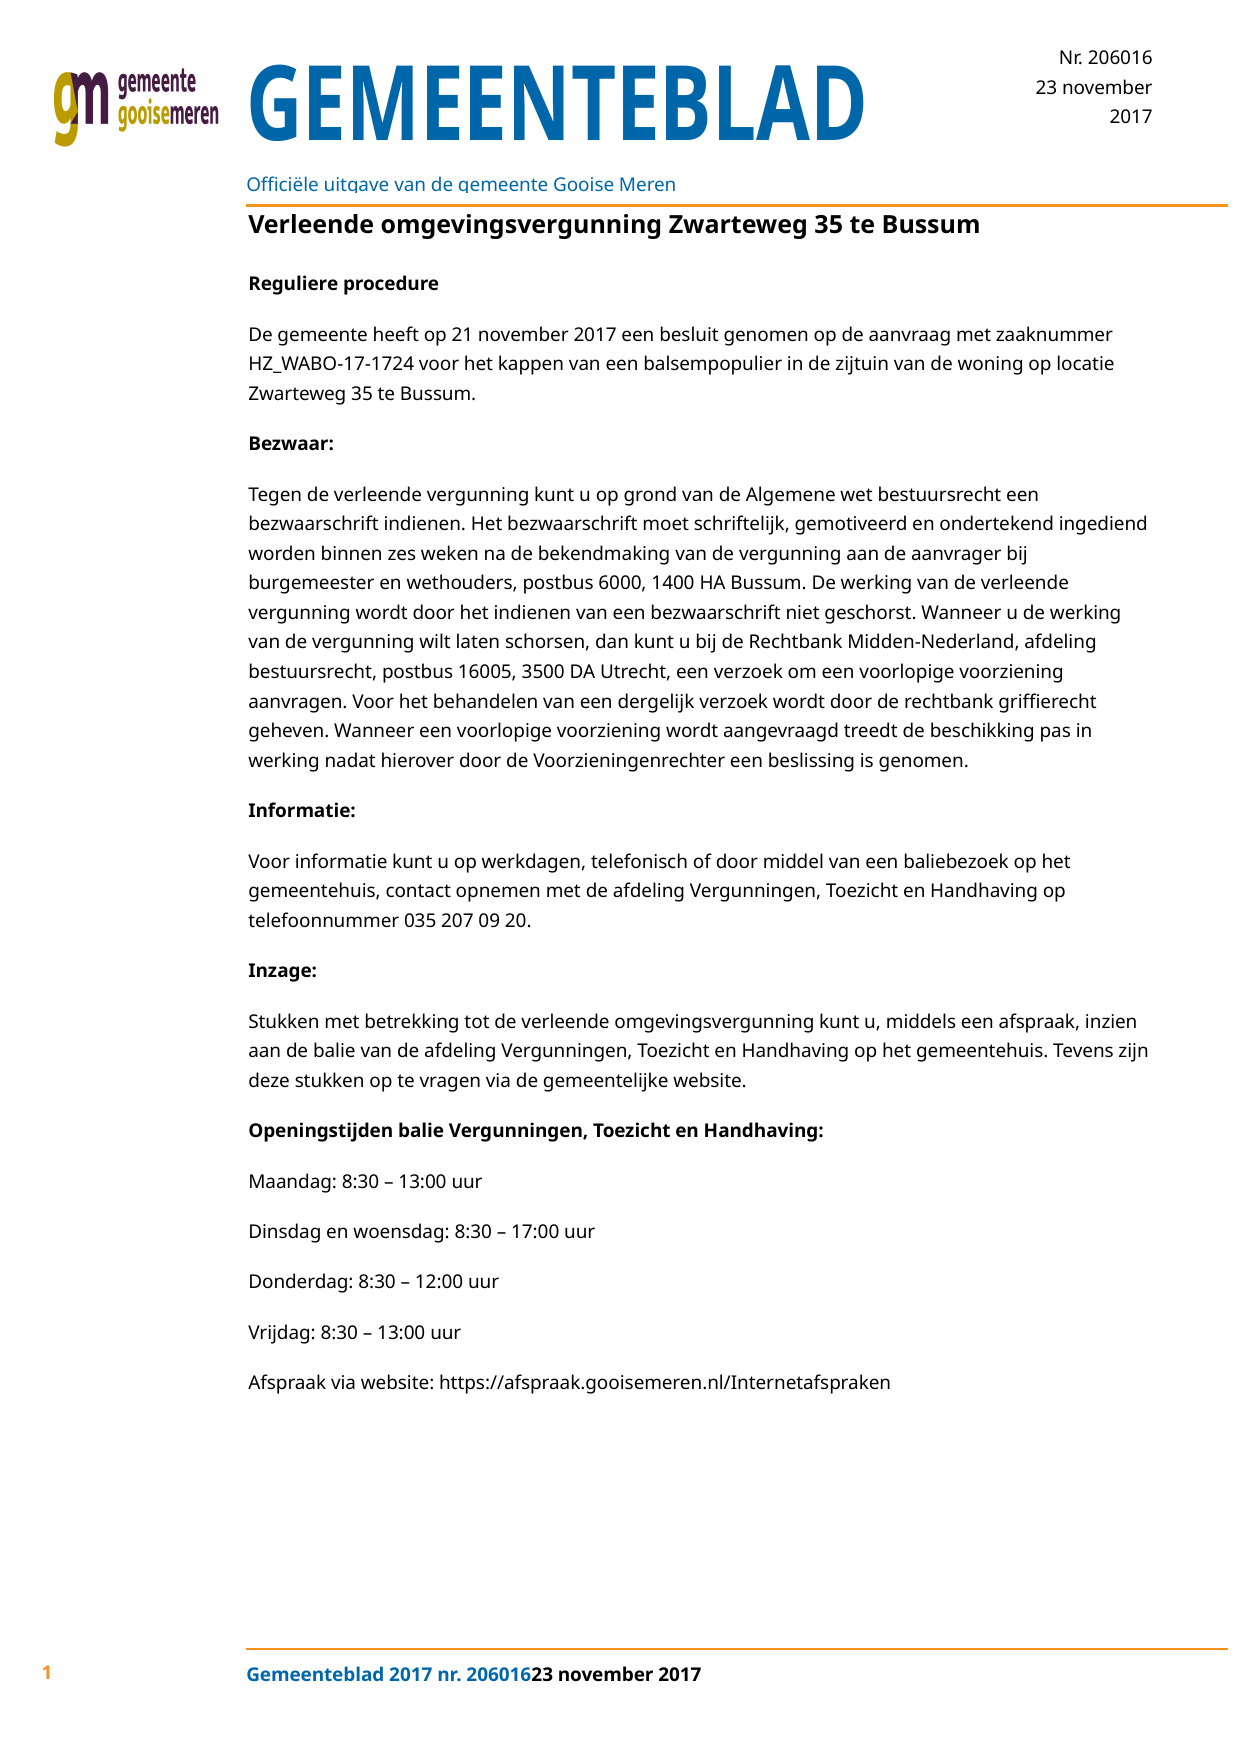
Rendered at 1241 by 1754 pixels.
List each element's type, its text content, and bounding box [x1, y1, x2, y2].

text Informatie: [248, 797, 1152, 823]
text Stukken met betrekking tot de verleende omgevingsvergunning kunt u, middels een afspraak, inzien aan de balie van de afdeling Vergunningen, Toezicht en Handhaving op het gemeentehuis. Tevens zijn deze stukken op te vragen via de gemeentelijke website. [248, 1008, 1152, 1093]
text Dinsdag en woensdag: 8:30 – 17:00 uur [248, 1218, 1152, 1244]
text Voor informatie kunt u op werkdagen, telefonisch of door middel van een baliebezoek op het gemeentehuis, contact opnemen met de afdeling Vergunningen, Toezicht en Handhaving op telefoonnummer 035 207 09 20. [248, 848, 1152, 933]
text Bezwaar: [248, 430, 1152, 456]
text Vrijdag: 8:30 – 13:00 uur [248, 1319, 1152, 1345]
picture [41, 47, 231, 172]
text Maandag: 8:30 – 13:00 uur [248, 1168, 1152, 1193]
text Tegen de verleende vergunning kunt u op grond van de Algemene wet bestuursrecht een bezwaarschrift indienen. Het bezwaarschrift moet schriftelijk, gemotiveerd en ondertekend ingediend worden binnen zes weken na de bekendmaking van de vergunning aan de aanvrager bij burgemeester en wethouders, postbus 6000, 1400 HA Bussum. De werking van de verleende vergunning wordt door het indienen van een bezwaarschrift niet geschorst. Wanneer u de werking van de vergunning wilt laten schorsen, dan kunt u bij de Rechtbank Midden-Nederland, afdeling bestuursrecht, postbus 16005, 3500 DA Utrecht, een verzoek om een voorlopige voorziening aanvragen. Voor het behandelen van een dergelijk verzoek wordt door de rechtbank griffierecht geheven. Wanneer een voorlopige voorziening wordt aangevraagd treedt de beschikking pas in werking nadat hierover door de Voorzieningenrechter een beslissing is genomen. [248, 481, 1152, 773]
text Openingstijden balie Vergunningen, Toezicht en Handhaving: [248, 1117, 1152, 1143]
text Afspraak via website: https://afspraak.gooisemeren.nl/Internetafspraken [248, 1369, 1152, 1395]
text Inzage: [248, 957, 1152, 983]
text De gemeente heeft op 21 november 2017 een besluit genomen op de aanvraag met zaaknummer HZ_WABO-17-1724 voor het kappen van een balsempopulier in de zijtuin van de woning op locatie Zwarteweg 35 te Bussum. [248, 321, 1152, 406]
text Donderdag: 8:30 – 12:00 uur [248, 1269, 1152, 1294]
text Reguliere procedure [248, 270, 1152, 296]
text Verleende omgevingsvergunning Zwarteweg 35 te Bussum [248, 207, 1152, 241]
